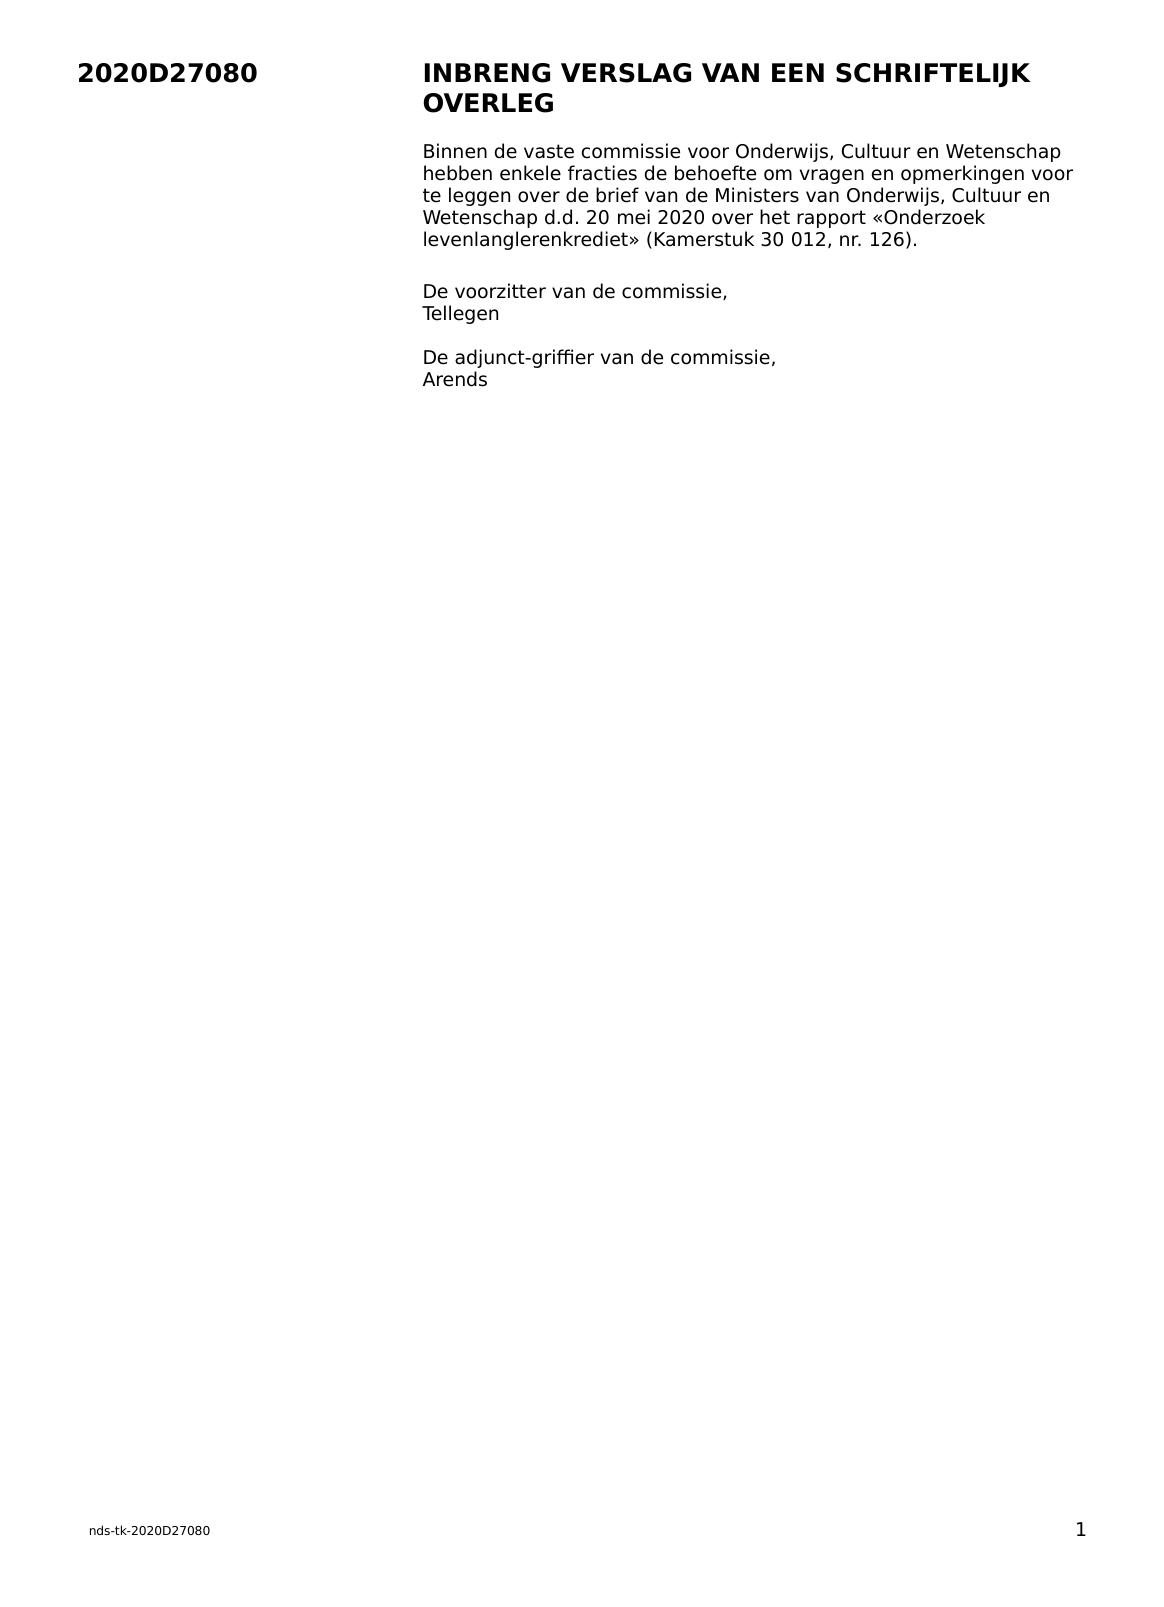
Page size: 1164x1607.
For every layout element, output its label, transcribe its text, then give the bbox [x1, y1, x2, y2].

text De voorzitter van de commissie, Tellegen [422, 281, 1087, 324]
text Binnen de vaste commissie voor Onderwijs, Cultuur en Wetenschap hebben enkele fracties de behoefte om vragen en opmerkingen voor te leggen over de brief van de Ministers van Onderwijs, Cultuur en Wetenschap d.d. 20 mei 2020 over het rapport «Onderzoek levenlanglerenkrediet» (Kamerstuk 30 012, nr. 126). [422, 141, 1087, 251]
text nds-tk-2020D27080 [88, 1524, 323, 1538]
text 2020D27080 INBRENG VERSLAG VAN EEN SCHRIFTELIJK OVERLEG [77, 59, 1087, 118]
text De adjunct-griffier van de commissie, Arends [422, 347, 1087, 391]
